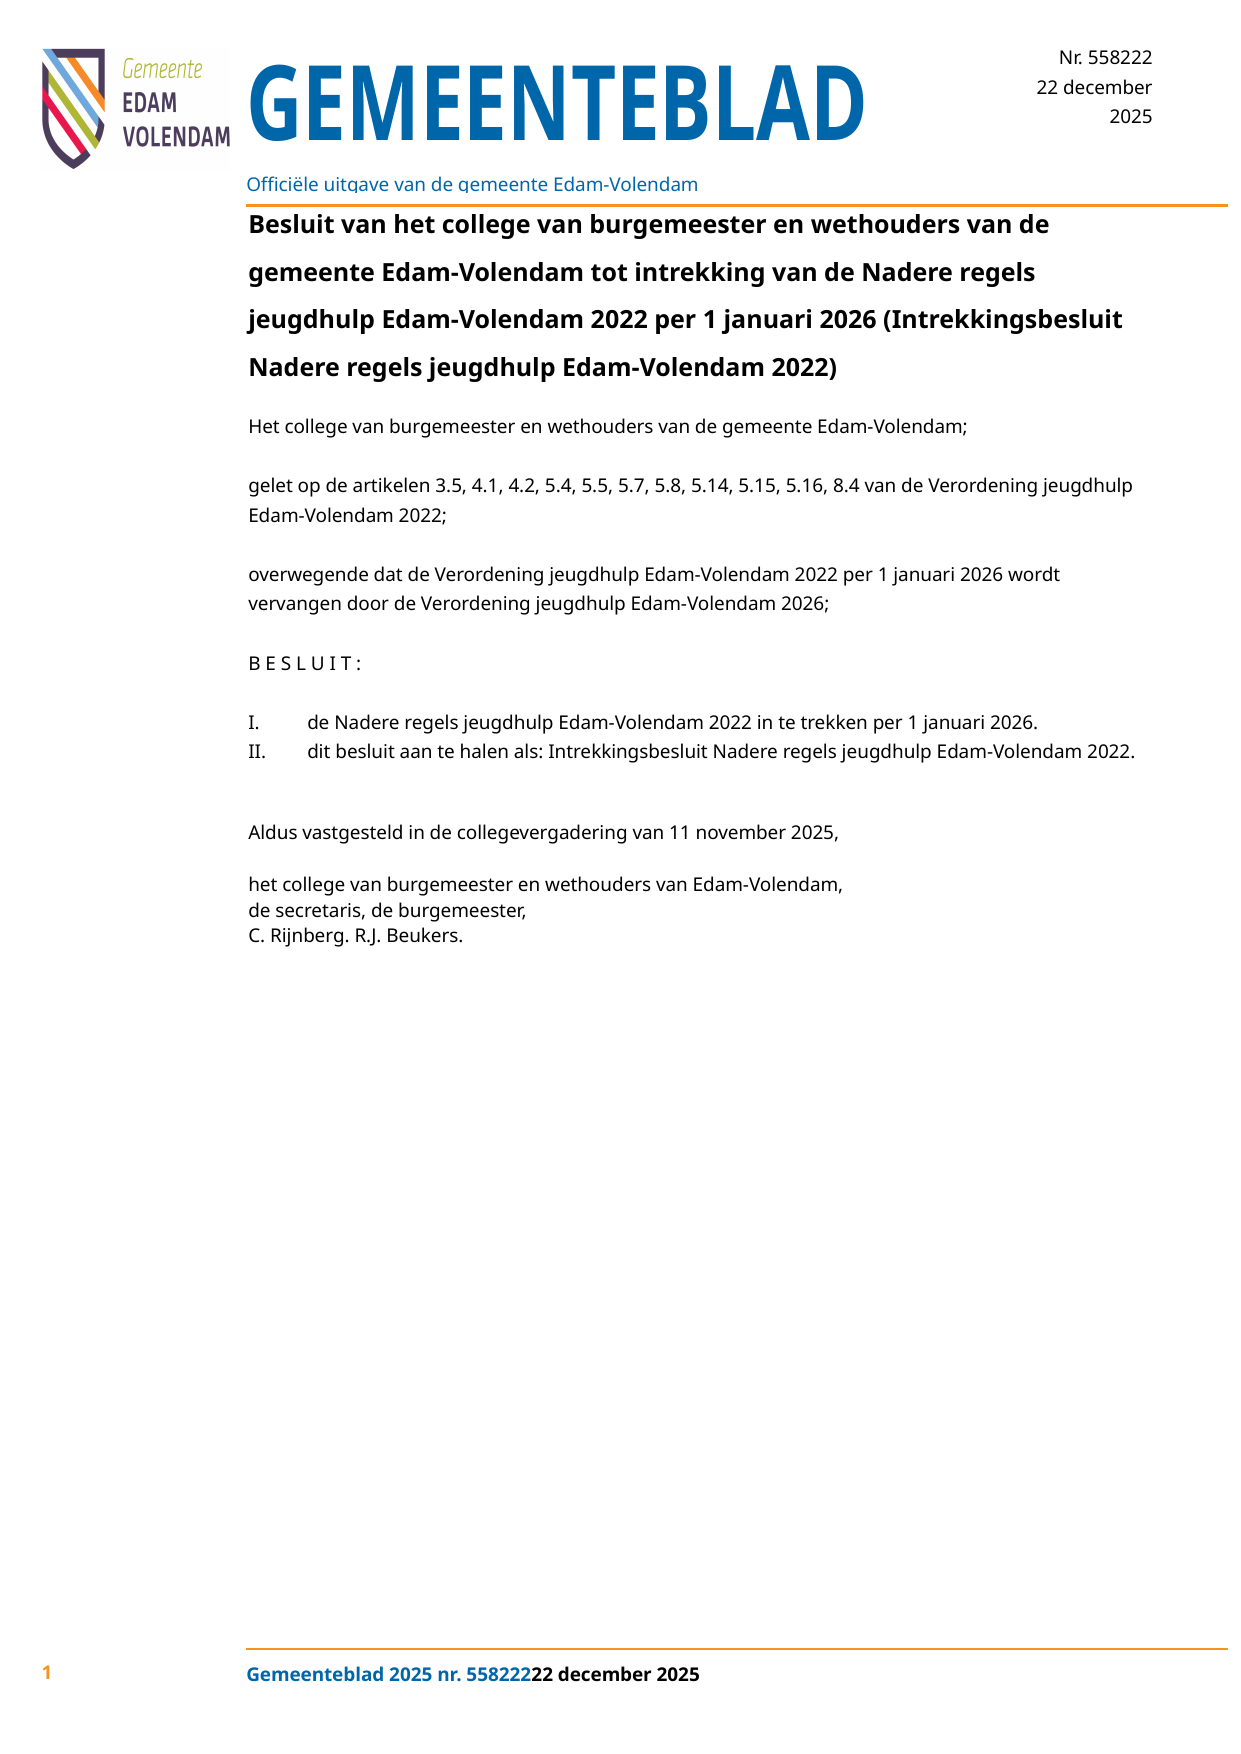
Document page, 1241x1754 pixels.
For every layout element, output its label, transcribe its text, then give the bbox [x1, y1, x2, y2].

text Aldus vastgesteld in de collegevergadering van 11 november 2025, [248, 819, 1152, 845]
text het college van burgemeester en wethouders van Edam-Volendam, [248, 871, 1152, 897]
list de Nadere regels jeugdhulp Edam-Volendam 2022 in te trekken per 1 januari 2026. [248, 709, 1152, 735]
list dit besluit aan te halen als: Intrekkingsbesluit Nadere regels jeugdhulp Edam-Volendam 2022. [248, 738, 1152, 764]
text B E S L U I T : [248, 650, 1152, 676]
text Het college van burgemeester en wethouders van de gemeente Edam-Volendam; [248, 413, 1152, 439]
text C. Rijnberg. R.J. Beukers. [248, 922, 1152, 948]
text Besluit van het college van burgemeester en wethouders van de gemeente Edam-Volendam tot intrekking van de Nadere regels jeugdhulp Edam-Volendam 2022 per 1 januari 2026 (Intrekkingsbesluit Nadere regels jeugdhulp Edam-Volendam 2022) [248, 207, 1152, 384]
text de secretaris, de burgemeester, [248, 897, 1152, 922]
text overwegende dat de Verordening jeugdhulp Edam-Volendam 2022 per 1 januari 2026 wordt vervangen door de Verordening jeugdhulp Edam-Volendam 2026; [248, 561, 1152, 616]
picture [41, 47, 231, 172]
text gelet op de artikelen 3.5, 4.1, 4.2, 5.4, 5.5, 5.7, 5.8, 5.14, 5.15, 5.16, 8.4 van de Verordening jeugdhulp Edam-Volendam 2022; [248, 472, 1152, 528]
